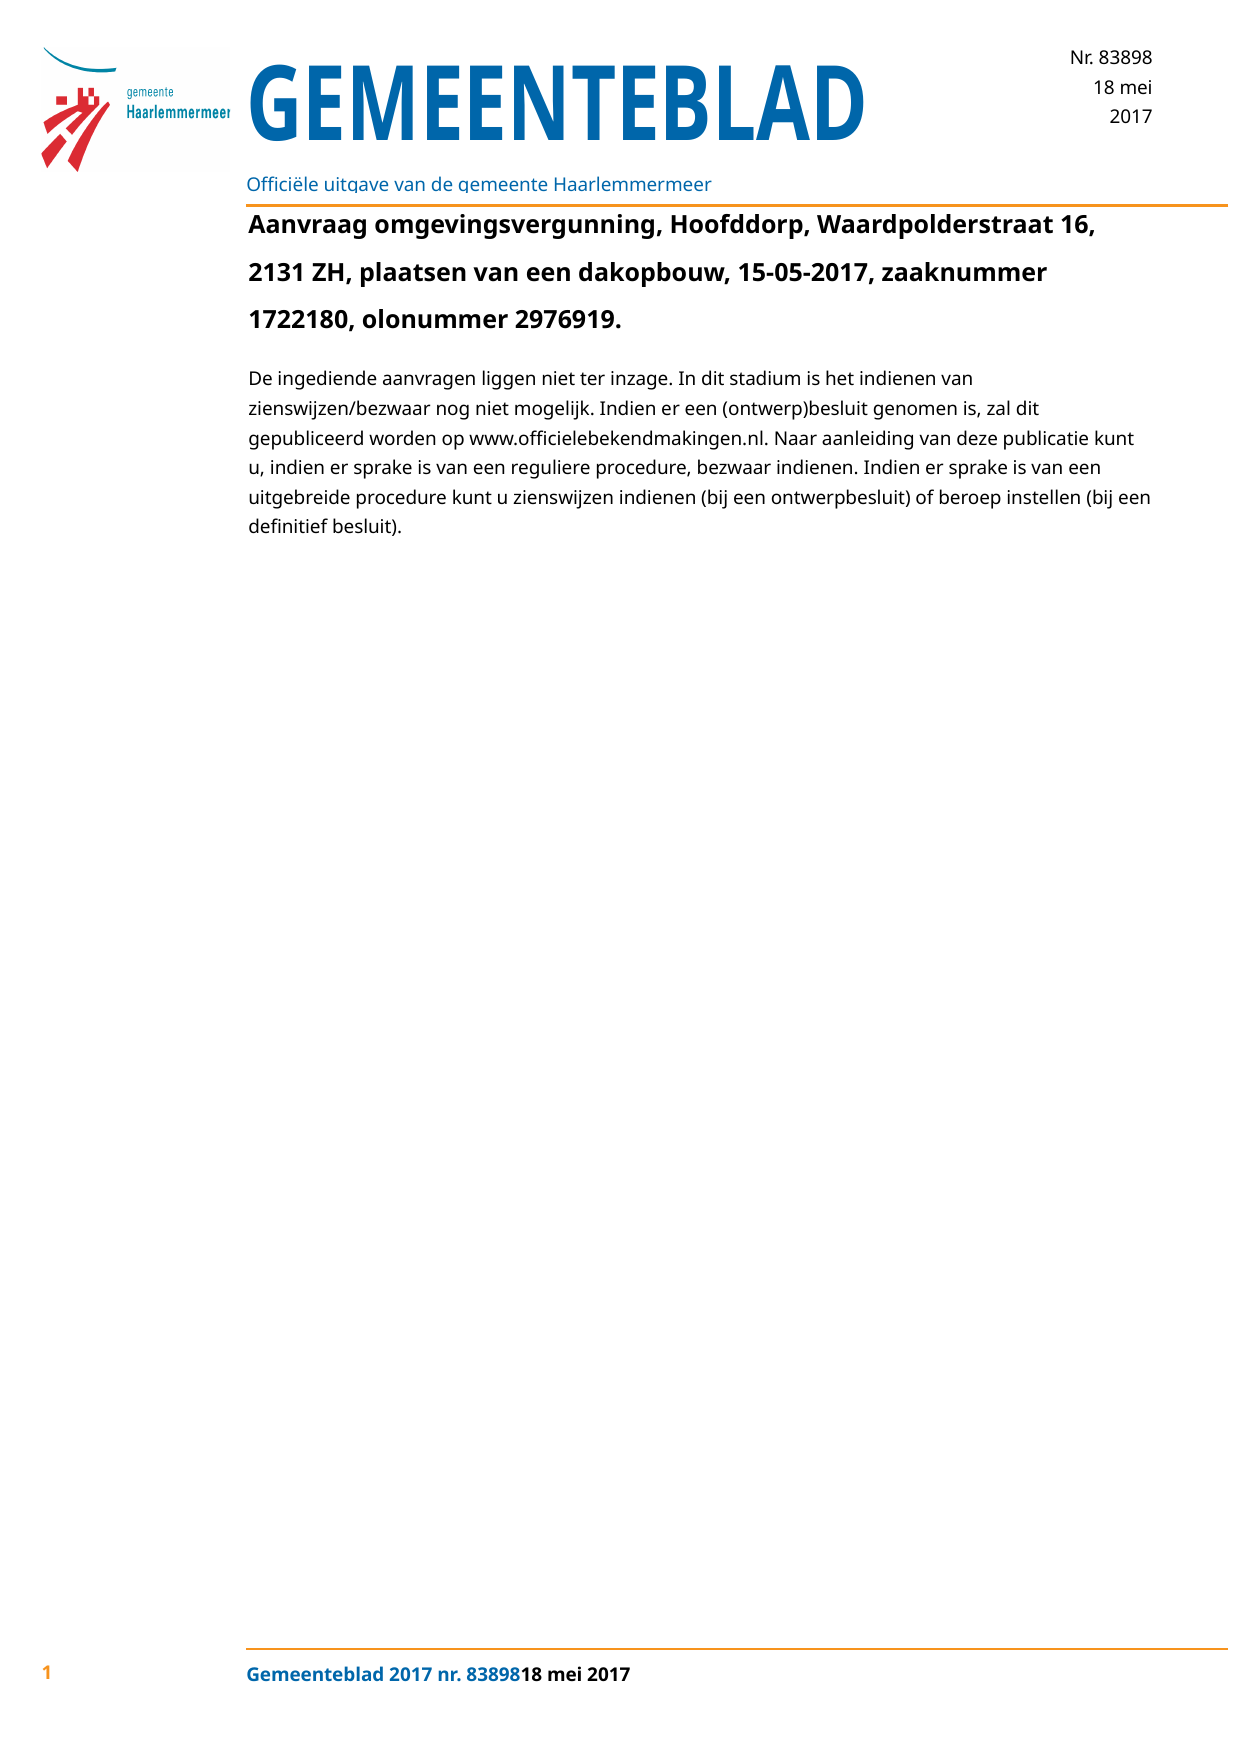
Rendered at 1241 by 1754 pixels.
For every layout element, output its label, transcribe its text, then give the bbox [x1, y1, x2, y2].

text De ingediende aanvragen liggen niet ter inzage. In dit stadium is het indienen van zienswijzen/bezwaar nog niet mogelijk. Indien er een (ontwerp)besluit genomen is, zal dit gepubliceerd worden op www.officielebekendmakingen.nl. Naar aanleiding van deze publicatie kunt u, indien er sprake is van een reguliere procedure, bezwaar indienen. Indien er sprake is van een uitgebreide procedure kunt u zienswijzen indienen (bij een ontwerpbesluit) of beroep instellen (bij een definitief besluit). [248, 366, 1152, 539]
text Aanvraag omgevingsvergunning, Hoofddorp, Waardpolderstraat 16, 2131 ZH, plaatsen van een dakopbouw, 15-05-2017, zaaknummer 1722180, olonummer 2976919. [248, 207, 1152, 336]
picture [41, 47, 231, 172]
